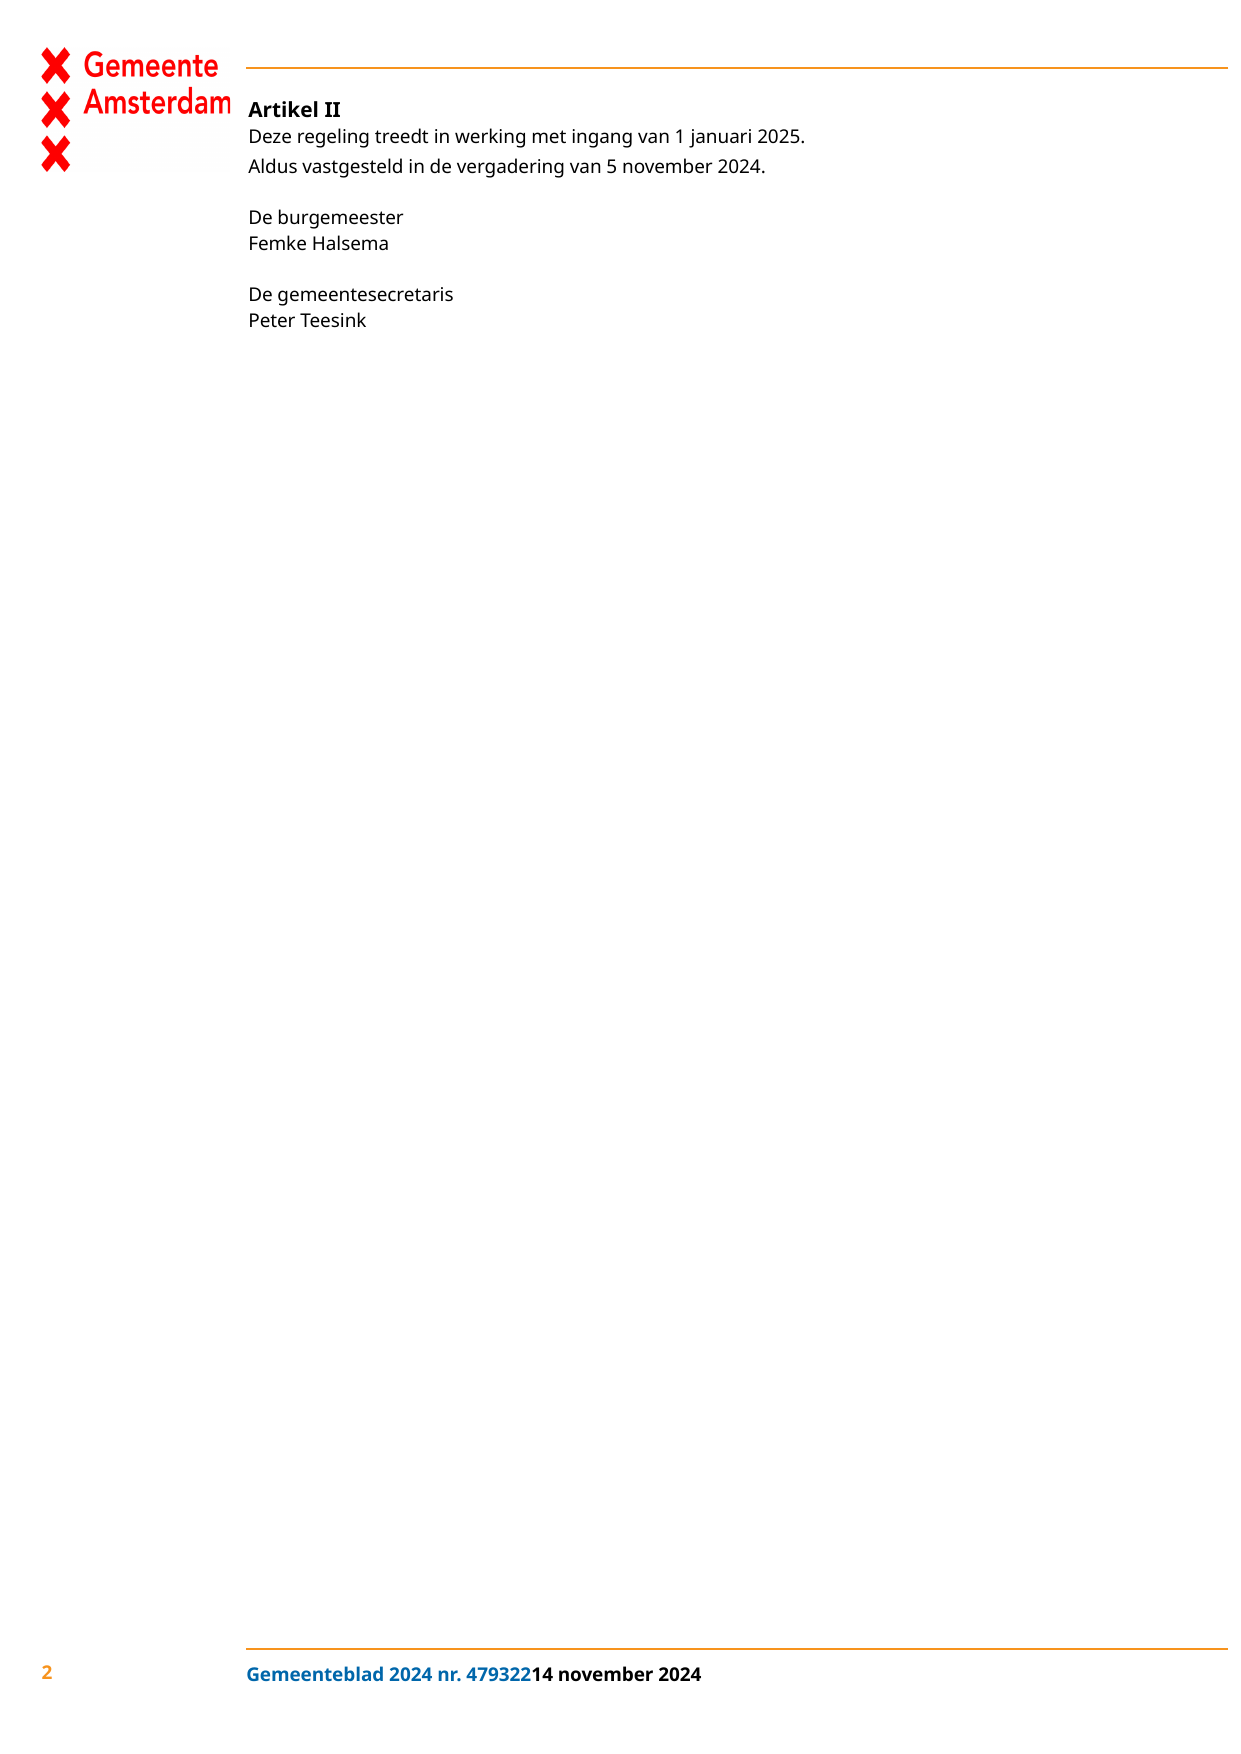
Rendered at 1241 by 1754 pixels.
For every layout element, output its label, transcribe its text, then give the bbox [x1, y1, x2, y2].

text Artikel II [248, 95, 1152, 123]
text Femke Halsema [248, 230, 1152, 256]
text Peter Teesink [248, 307, 1152, 333]
text Aldus vastgesteld in de vergadering van 5 november 2024. [248, 153, 1152, 178]
text De gemeentesecretaris [248, 281, 1152, 307]
text De burgemeester [248, 204, 1152, 230]
text Deze regeling treedt in werking met ingang van 1 januari 2025. [248, 123, 1152, 149]
picture [41, 47, 231, 172]
